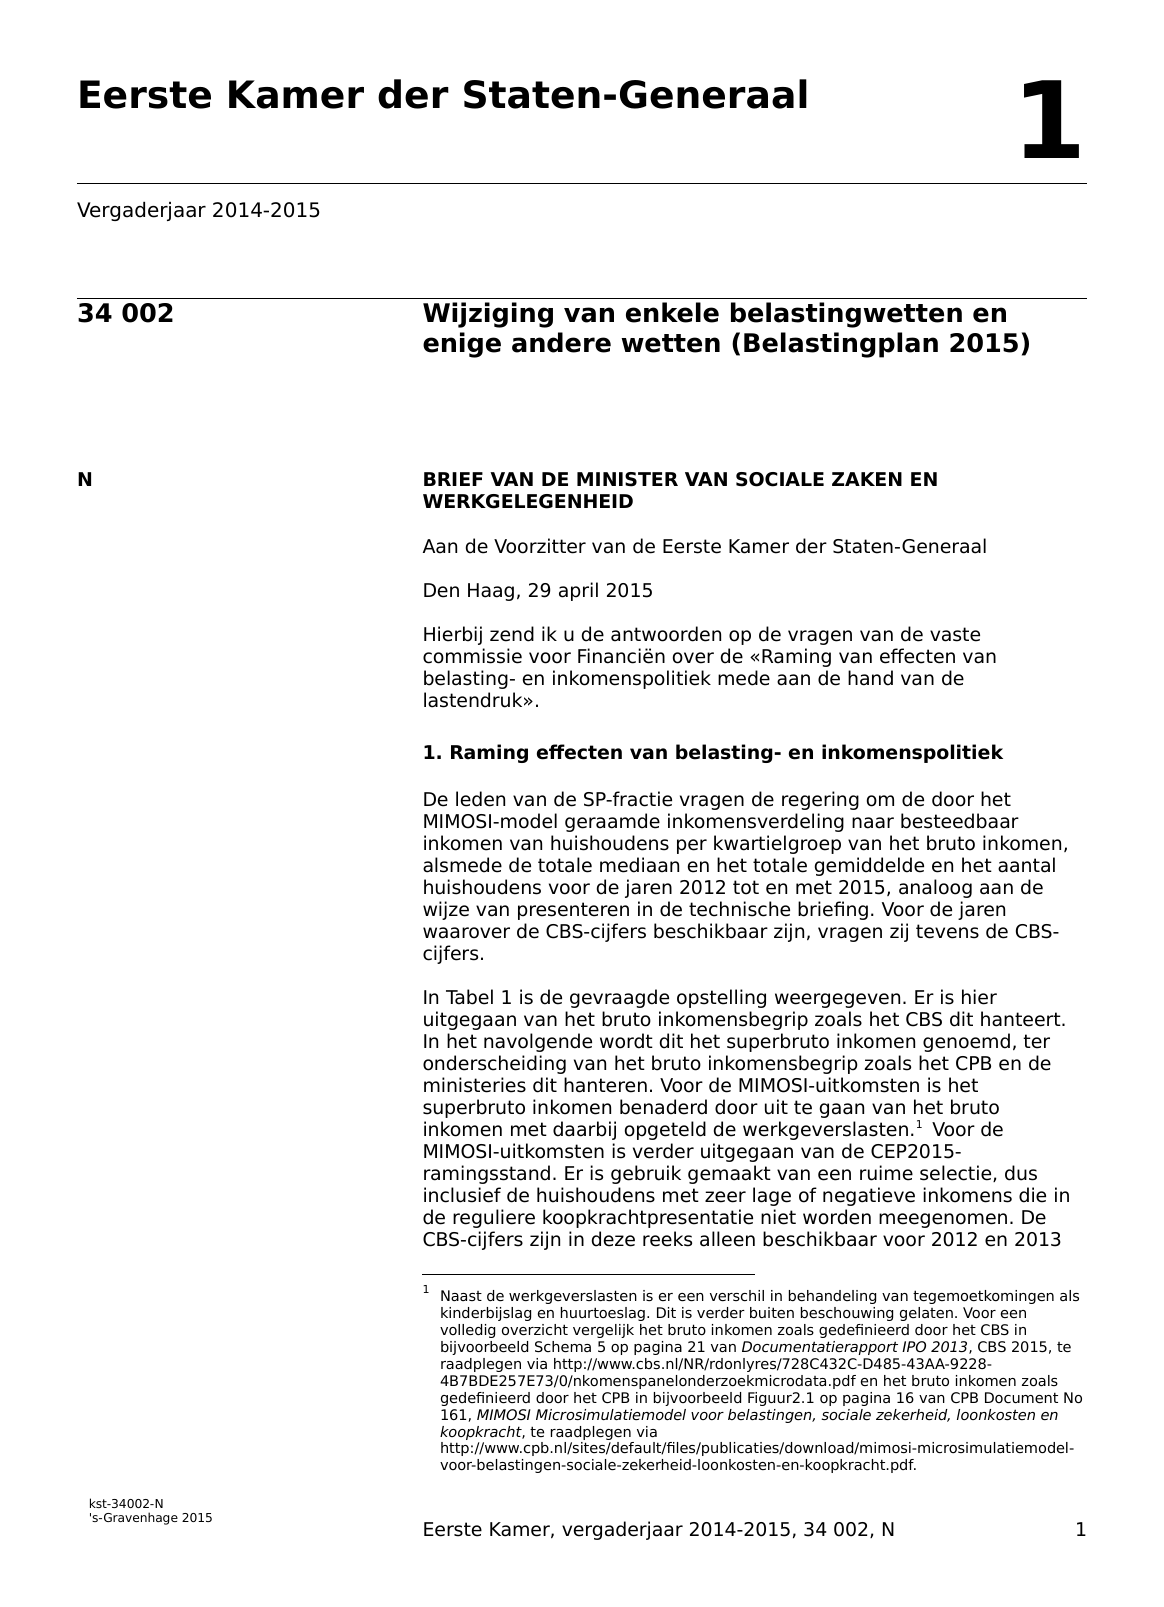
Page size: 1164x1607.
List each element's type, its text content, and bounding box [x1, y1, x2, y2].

subtitle 1. Raming effecten van belasting- en inkomenspolitiek [422, 742, 1087, 764]
subtitle 34 002 Wijziging van enkele belastingwetten en enige andere wetten (Belastingplan 2015) [77, 299, 1087, 358]
table_header 1 [886, 59, 1087, 183]
text 's-Gravenhage 2015 [88, 1511, 323, 1525]
table_cell Vergaderjaar 2014-2015 [77, 184, 1087, 298]
table_header Eerste Kamer der Staten-Generaal [77, 59, 886, 183]
text In Tabel 1 is de gevraagde opstelling weergegeven. Er is hier uitgegaan van het bruto inkomensbegrip zoals het CBS dit hanteert. In het navolgende wordt dit het superbruto inkomen genoemd, ter onderscheiding van het bruto inkomensbegrip zoals het CPB en de ministeries dit hanteren. Voor de MIMOSI-uitkomsten is het superbruto inkomen benaderd door uit te gaan van het bruto inkomen met daarbij opgeteld de werkgeverslasten. Voor de MIMOSI-uitkomsten is verder uitgegaan van de CEP2015-ramingsstand. Er is gebruik gemaakt van een ruime selectie, dus inclusief de huishoudens met zeer lage of negatieve inkomens die in de reguliere koopkrachtpresentatie niet worden meegenomen. De CBS-cijfers zijn in deze reeks alleen beschikbaar voor 2012 en 2013 [422, 987, 1087, 1251]
text Naast de werkgeverslasten is er een verschil in behandeling van tegemoetkomingen als kinderbijslag en huurtoeslag. Dit is verder buiten beschouwing gelaten. Voor een volledig overzicht vergelijk het bruto inkomen zoals gedefinieerd door het CBS in bijvoorbeeld Schema 5 op pagina 21 van Documentatierapport IPO 2013, CBS 2015, te raadplegen via http://www.cbs.nl/NR/rdonlyres/728C432C-D485-43AA-9228-4B7BDE257E73/0/nkomenspanelonderzoekmicrodata.pdf en het bruto inkomen zoals gedefinieerd door het CPB in bijvoorbeeld Figuur2.1 op pagina 16 van CPB Document No 161, MIMOSI Microsimulatiemodel voor belastingen, sociale zekerheid, loonkosten en koopkracht, te raadplegen via http://www.cpb.nl/sites/default/files/publicaties/download/mimosi-microsimulatiemodel-voor-belastingen-sociale-zekerheid-loonkosten-en-koopkracht.pdf. [422, 1283, 1087, 1474]
text De leden van de SP-fractie vragen de regering om de door het MIMOSI-model geraamde inkomensverdeling naar besteedbaar inkomen van huishoudens per kwartielgroep van het bruto inkomen, alsmede de totale mediaan en het totale gemiddelde en het aantal huishoudens voor de jaren 2012 tot en met 2015, analoog aan de wijze van presenteren in de technische briefing. Voor de jaren waarover de CBS-cijfers beschikbaar zijn, vragen zij tevens de CBS-cijfers. [422, 789, 1087, 964]
subtitle N BRIEF VAN DE MINISTER VAN SOCIALE ZAKEN EN WERKGELEGENHEID [77, 469, 1087, 513]
text Den Haag, 29 april 2015 [422, 580, 1087, 602]
text Hierbij zend ik u de antwoorden op de vragen van de vaste commissie voor Financiën over de «Raming van effecten van belasting- en inkomenspolitiek mede aan de hand van de lastendruk». [422, 624, 1087, 712]
text kst-34002-N [88, 1497, 323, 1511]
text Aan de Voorzitter van de Eerste Kamer der Staten-Generaal [422, 536, 1087, 557]
